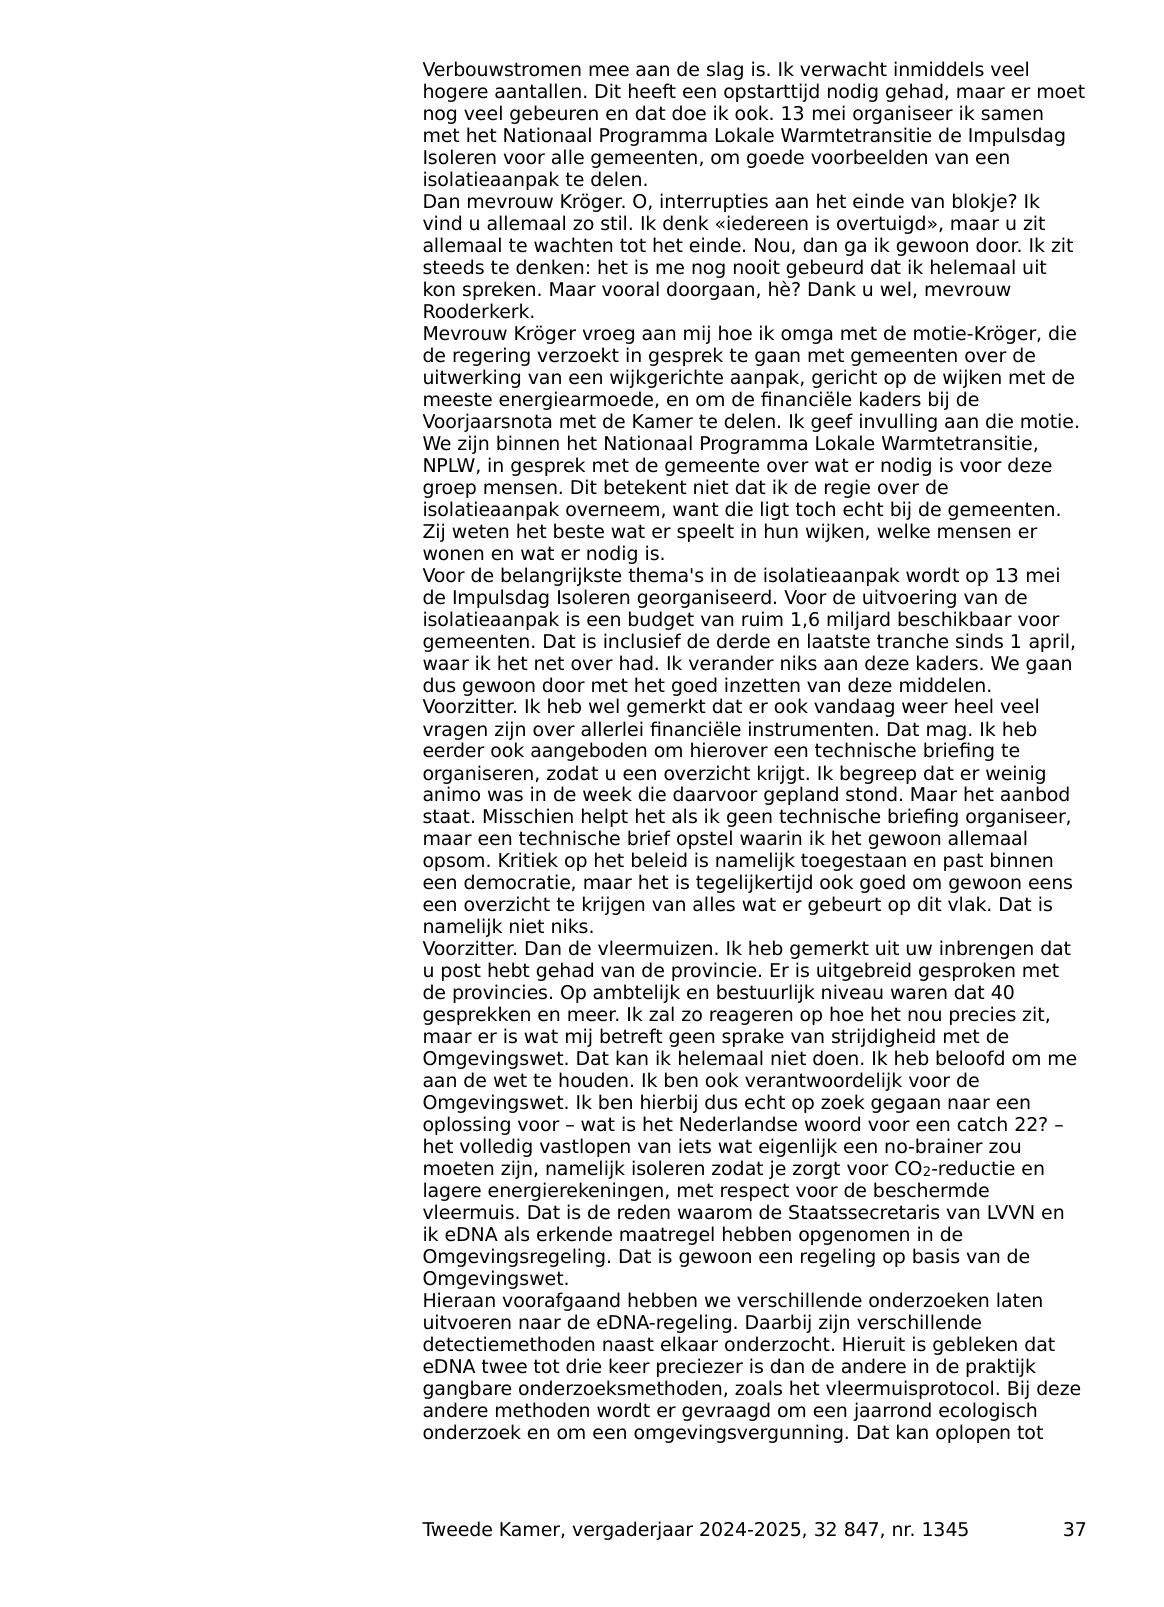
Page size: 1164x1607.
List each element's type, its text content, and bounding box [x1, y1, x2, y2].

text Mevrouw Kröger vroeg aan mij hoe ik omga met de motie-Kröger, die de regering verzoekt in gesprek te gaan met gemeenten over de uitwerking van een wijkgerichte aanpak, gericht op de wijken met de meeste energiearmoede, en om de financiële kaders bij de Voorjaarsnota met de Kamer te delen. Ik geef invulling aan die motie. We zijn binnen het Nationaal Programma Lokale Warmtetransitie, NPLW, in gesprek met de gemeente over wat er nodig is voor deze groep mensen. Dit betekent niet dat ik de regie over de isolatieaanpak overneem, want die ligt toch echt bij de gemeenten. Zij weten het beste wat er speelt in hun wijken, welke mensen er wonen en wat er nodig is. [422, 323, 1087, 564]
text Verbouwstromen mee aan de slag is. Ik verwacht inmiddels veel hogere aantallen. Dit heeft een opstarttijd nodig gehad, maar er moet nog veel gebeuren en dat doe ik ook. 13 mei organiseer ik samen met het Nationaal Programma Lokale Warmtetransitie de Impulsdag Isoleren voor alle gemeenten, om goede voorbeelden van een isolatieaanpak te delen. [422, 59, 1087, 191]
text Voorzitter. Dan de vleermuizen. Ik heb gemerkt uit uw inbrengen dat u post hebt gehad van de provincie. Er is uitgebreid gesproken met de provincies. Op ambtelijk en bestuurlijk niveau waren dat 40 gesprekken en meer. Ik zal zo reageren op hoe het nou precies zit, maar er is wat mij betreft geen sprake van strijdigheid met de Omgevingswet. Dat kan ik helemaal niet doen. Ik heb beloofd om me aan de wet te houden. Ik ben ook verantwoordelijk voor de Omgevingswet. Ik ben hierbij dus echt op zoek gegaan naar een oplossing voor – wat is het Nederlandse woord voor een catch 22? – het volledig vastlopen van iets wat eigenlijk een no-brainer zou moeten zijn, namelijk isoleren zodat je zorgt voor CO2-reductie en lagere energierekeningen, met respect voor de beschermde vleermuis. Dat is de reden waarom de Staatssecretaris van LVVN en ik eDNA als erkende maatregel hebben opgenomen in de Omgevingsregeling. Dat is gewoon een regeling op basis van de Omgevingswet. [422, 938, 1087, 1290]
text Hieraan voorafgaand hebben we verschillende onderzoeken laten uitvoeren naar de eDNA-regeling. Daarbij zijn verschillende detectiemethoden naast elkaar onderzocht. Hieruit is gebleken dat eDNA twee tot drie keer preciezer is dan de andere in de praktijk gangbare onderzoeksmethoden, zoals het vleermuisprotocol. Bij deze andere methoden wordt er gevraagd om een jaarrond ecologisch onderzoek en om een omgevingsvergunning. Dat kan oplopen tot [422, 1290, 1087, 1444]
text Voor de belangrijkste thema's in de isolatieaanpak wordt op 13 mei de Impulsdag Isoleren georganiseerd. Voor de uitvoering van de isolatieaanpak is een budget van ruim 1,6 miljard beschikbaar voor gemeenten. Dat is inclusief de derde en laatste tranche sinds 1 april, waar ik het net over had. Ik verander niks aan deze kaders. We gaan dus gewoon door met het goed inzetten van deze middelen. [422, 564, 1087, 696]
text Voorzitter. Ik heb wel gemerkt dat er ook vandaag weer heel veel vragen zijn over allerlei financiële instrumenten. Dat mag. Ik heb eerder ook aangeboden om hierover een technische briefing te organiseren, zodat u een overzicht krijgt. Ik begreep dat er weinig animo was in de week die daarvoor gepland stond. Maar het aanbod staat. Misschien helpt het als ik geen technische briefing organiseer, maar een technische brief opstel waarin ik het gewoon allemaal opsom. Kritiek op het beleid is namelijk toegestaan en past binnen een democratie, maar het is tegelijkertijd ook goed om gewoon eens een overzicht te krijgen van alles wat er gebeurt op dit vlak. Dat is namelijk niet niks. [422, 696, 1087, 938]
text Dan mevrouw Kröger. O, interrupties aan het einde van blokje? Ik vind u allemaal zo stil. Ik denk «iedereen is overtuigd», maar u zit allemaal te wachten tot het einde. Nou, dan ga ik gewoon door. Ik zit steeds te denken: het is me nog nooit gebeurd dat ik helemaal uit kon spreken. Maar vooral doorgaan, hè? Dank u wel, mevrouw Rooderkerk. [422, 191, 1087, 323]
